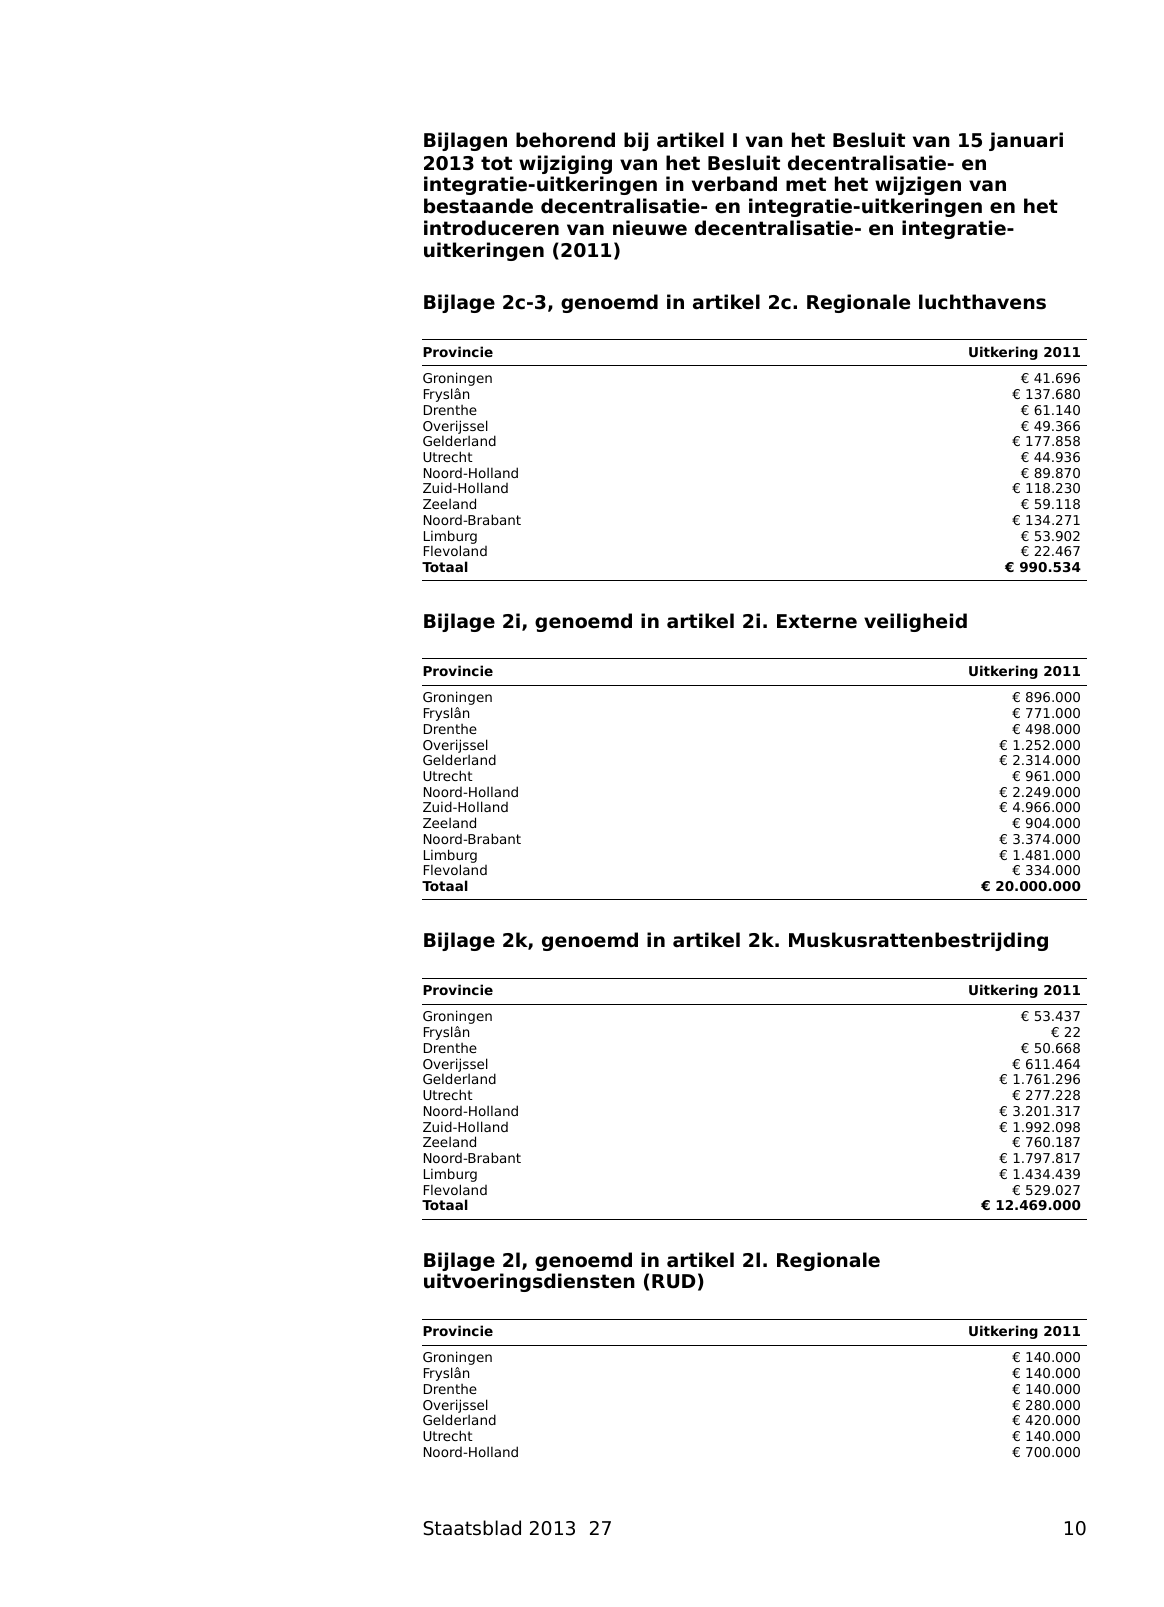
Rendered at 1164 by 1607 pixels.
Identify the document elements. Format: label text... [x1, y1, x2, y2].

table_cell Flevoland [422, 863, 672, 879]
table_cell € 904.000 [672, 816, 1087, 832]
table_cell Gelderland [422, 1072, 672, 1088]
table_cell € 1.481.000 [672, 848, 1087, 863]
table_cell Totaal [422, 560, 672, 580]
table_header Uitkering 2011 [672, 340, 1087, 365]
table_cell Groningen [422, 366, 672, 387]
table_header Provincie [422, 659, 672, 684]
table_cell € 44.936 [672, 450, 1087, 466]
table_cell € 420.000 [672, 1413, 1087, 1429]
table_cell Drenthe [422, 1382, 672, 1397]
table_cell € 137.680 [672, 387, 1087, 403]
table_cell Noord-Holland [422, 1445, 672, 1460]
table_cell € 2.249.000 [672, 785, 1087, 800]
table_cell Flevoland [422, 544, 672, 560]
table_header Provincie [422, 1320, 672, 1344]
table_cell € 1.992.098 [672, 1119, 1087, 1135]
table_cell € 3.201.317 [672, 1104, 1087, 1119]
table_cell € 611.464 [672, 1056, 1087, 1072]
table_cell Utrecht [422, 1429, 672, 1445]
table_cell € 53.902 [672, 529, 1087, 544]
table_cell Drenthe [422, 403, 672, 418]
table_cell € 760.187 [672, 1135, 1087, 1151]
table_header Uitkering 2011 [672, 1320, 1087, 1344]
table_cell Fryslân [422, 1025, 672, 1041]
table_cell € 140.000 [672, 1346, 1087, 1366]
table_cell Limburg [422, 529, 672, 544]
table_cell € 140.000 [672, 1366, 1087, 1382]
table_cell € 529.027 [672, 1182, 1087, 1198]
table_cell Overijssel [422, 738, 672, 753]
table_cell Drenthe [422, 1041, 672, 1056]
table_cell Overijssel [422, 1056, 672, 1072]
table_cell € 53.437 [672, 1005, 1087, 1025]
table_header Uitkering 2011 [672, 659, 1087, 684]
table_cell Noord-Holland [422, 785, 672, 800]
table_cell € 334.000 [672, 863, 1087, 879]
table_cell Noord-Holland [422, 466, 672, 481]
table_cell € 22.467 [672, 544, 1087, 560]
table_cell € 118.230 [672, 481, 1087, 497]
table_cell Utrecht [422, 769, 672, 784]
table_cell Groningen [422, 1346, 672, 1366]
table_cell Overijssel [422, 1398, 672, 1413]
table_cell Utrecht [422, 450, 672, 466]
table_cell € 3.374.000 [672, 832, 1087, 847]
table_cell Flevoland [422, 1182, 672, 1198]
table_cell € 700.000 [672, 1445, 1087, 1460]
table_cell € 990.534 [672, 560, 1087, 580]
table_cell Gelderland [422, 1413, 672, 1429]
table_cell Overijssel [422, 418, 672, 434]
table_cell Fryslân [422, 1366, 672, 1382]
table_cell € 1.797.817 [672, 1151, 1087, 1167]
table_cell Noord-Brabant [422, 513, 672, 528]
table_cell Limburg [422, 848, 672, 863]
table_cell € 49.366 [672, 418, 1087, 434]
table_cell Drenthe [422, 722, 672, 737]
subtitle Bijlage 2k, genoemd in artikel 2k. Muskusrattenbestrijding [422, 930, 1087, 952]
table_cell Gelderland [422, 434, 672, 450]
table_cell Zeeland [422, 497, 672, 513]
table_cell € 140.000 [672, 1382, 1087, 1397]
table_cell € 61.140 [672, 403, 1087, 418]
table_cell € 50.668 [672, 1041, 1087, 1056]
table_cell € 280.000 [672, 1398, 1087, 1413]
table_cell Totaal [422, 879, 672, 899]
table_cell Fryslân [422, 706, 672, 722]
table_cell € 134.271 [672, 513, 1087, 528]
table_cell € 1.761.296 [672, 1072, 1087, 1088]
table_cell € 896.000 [672, 686, 1087, 706]
table_cell € 177.858 [672, 434, 1087, 450]
table_cell € 12.469.000 [672, 1198, 1087, 1218]
table_header Uitkering 2011 [672, 979, 1087, 1003]
table_cell € 41.696 [672, 366, 1087, 387]
table_cell Totaal [422, 1198, 672, 1218]
table_cell € 961.000 [672, 769, 1087, 784]
table_cell € 277.228 [672, 1088, 1087, 1104]
table_cell Zuid-Holland [422, 800, 672, 816]
table_cell € 2.314.000 [672, 753, 1087, 769]
table_cell Zeeland [422, 1135, 672, 1151]
table_cell Noord-Brabant [422, 1151, 672, 1167]
table_cell Noord-Holland [422, 1104, 672, 1119]
subtitle Bijlagen behorend bij artikel I van het Besluit van 15 januari 2013 tot wijziging van het Besluit decentralisatie- en integratie-uitkeringen in verband met het wijzigen van bestaande decentralisatie- en integratie-uitkeringen en het introduceren van nieuwe decentralisatie- en integratie-uitkeringen (2011) [422, 130, 1087, 262]
table_cell € 22 [672, 1025, 1087, 1041]
subtitle Bijlage 2i, genoemd in artikel 2i. Externe veiligheid [422, 611, 1087, 633]
table_cell € 771.000 [672, 706, 1087, 722]
table_cell € 498.000 [672, 722, 1087, 737]
table_cell € 1.434.439 [672, 1167, 1087, 1182]
table_cell Zuid-Holland [422, 1119, 672, 1135]
table_cell € 59.118 [672, 497, 1087, 513]
table_header Provincie [422, 979, 672, 1003]
table_cell Zuid-Holland [422, 481, 672, 497]
table_cell Utrecht [422, 1088, 672, 1104]
table_cell Groningen [422, 686, 672, 706]
table_cell € 4.966.000 [672, 800, 1087, 816]
table_cell € 89.870 [672, 466, 1087, 481]
table_cell € 140.000 [672, 1429, 1087, 1445]
table_cell Zeeland [422, 816, 672, 832]
table_cell € 20.000.000 [672, 879, 1087, 899]
table_cell € 1.252.000 [672, 738, 1087, 753]
subtitle Bijlage 2l, genoemd in artikel 2l. Regionale uitvoeringsdiensten (RUD) [422, 1249, 1087, 1293]
table_cell Gelderland [422, 753, 672, 769]
subtitle Bijlage 2c-3, genoemd in artikel 2c. Regionale luchthavens [422, 292, 1087, 314]
table_cell Fryslân [422, 387, 672, 403]
table_cell Noord-Brabant [422, 832, 672, 847]
table_header Provincie [422, 340, 672, 365]
table_cell Limburg [422, 1167, 672, 1182]
table_cell Groningen [422, 1005, 672, 1025]
